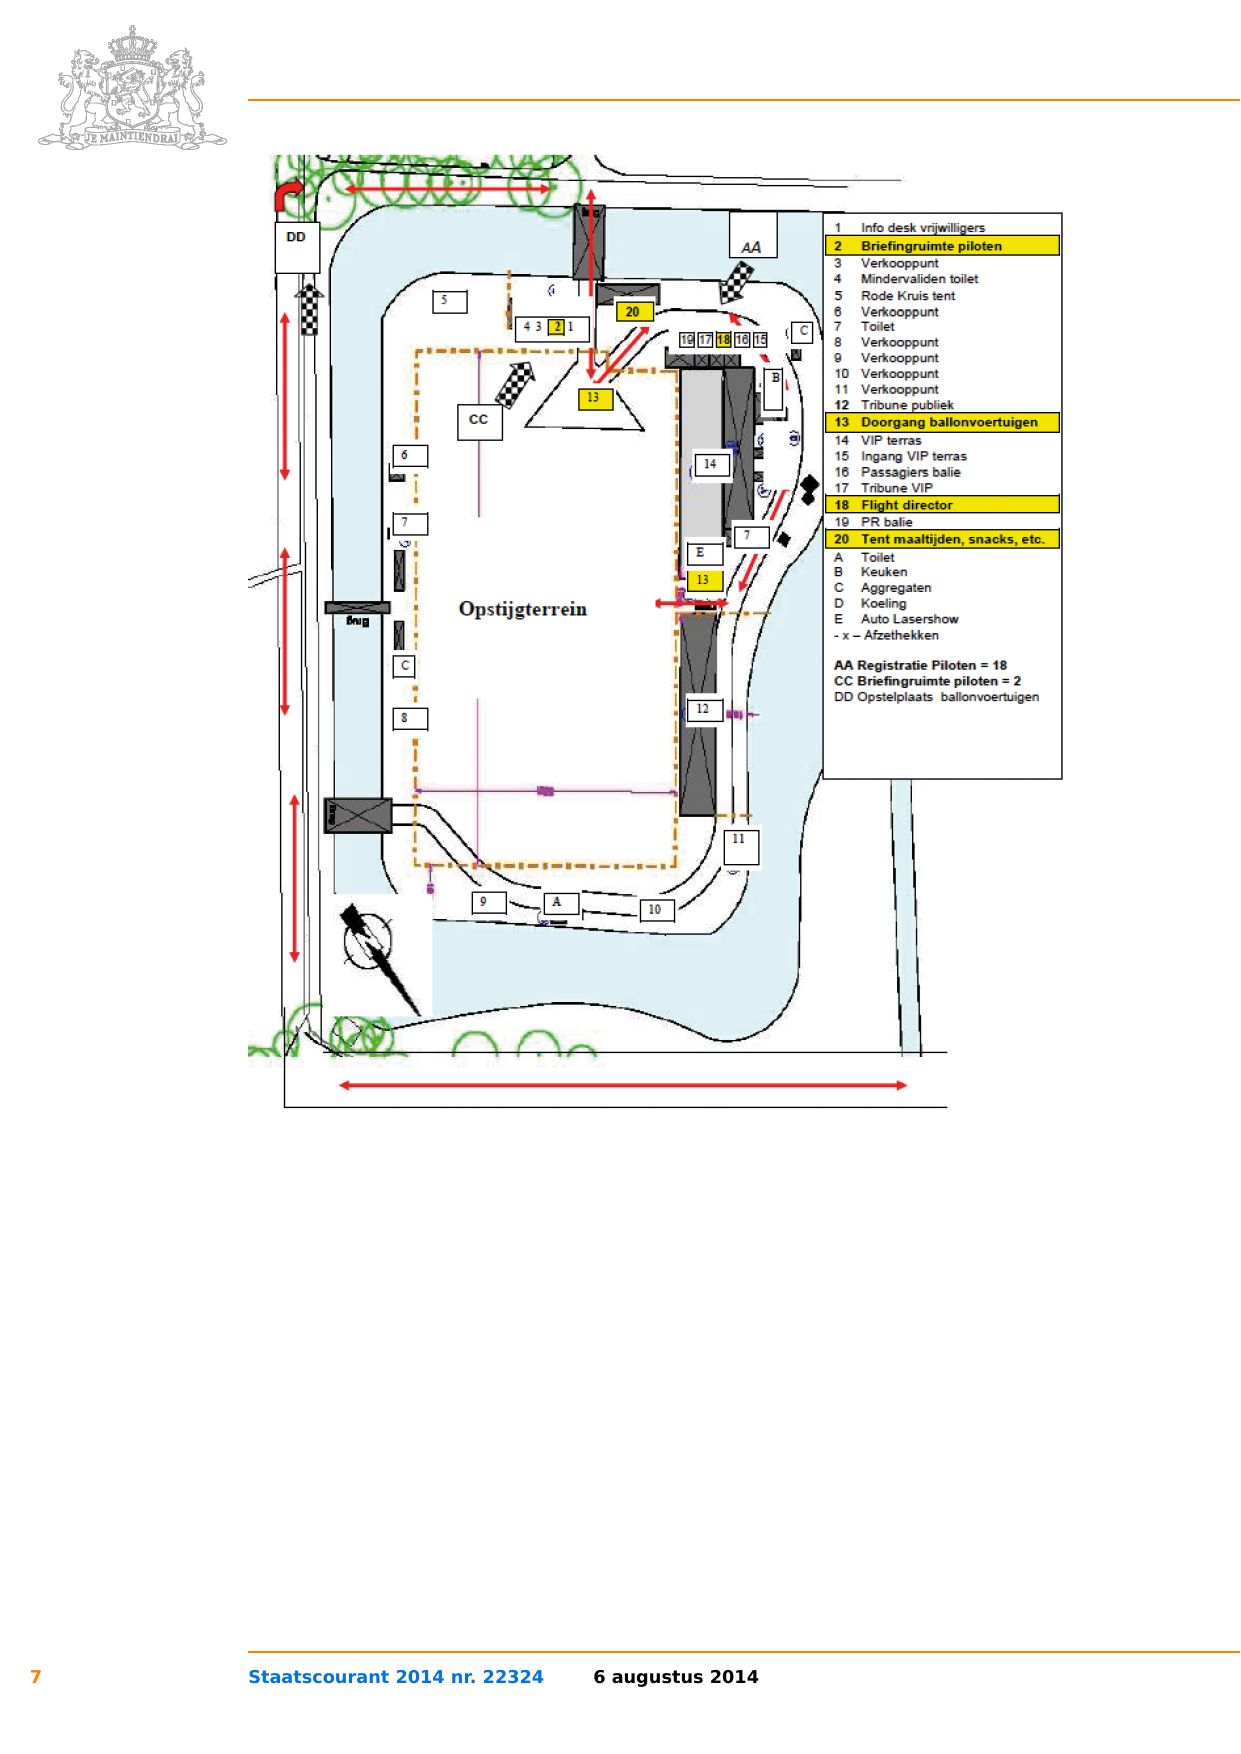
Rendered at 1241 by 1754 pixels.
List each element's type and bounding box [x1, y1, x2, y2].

picture [248, 151, 1063, 1109]
picture [38, 25, 227, 150]
